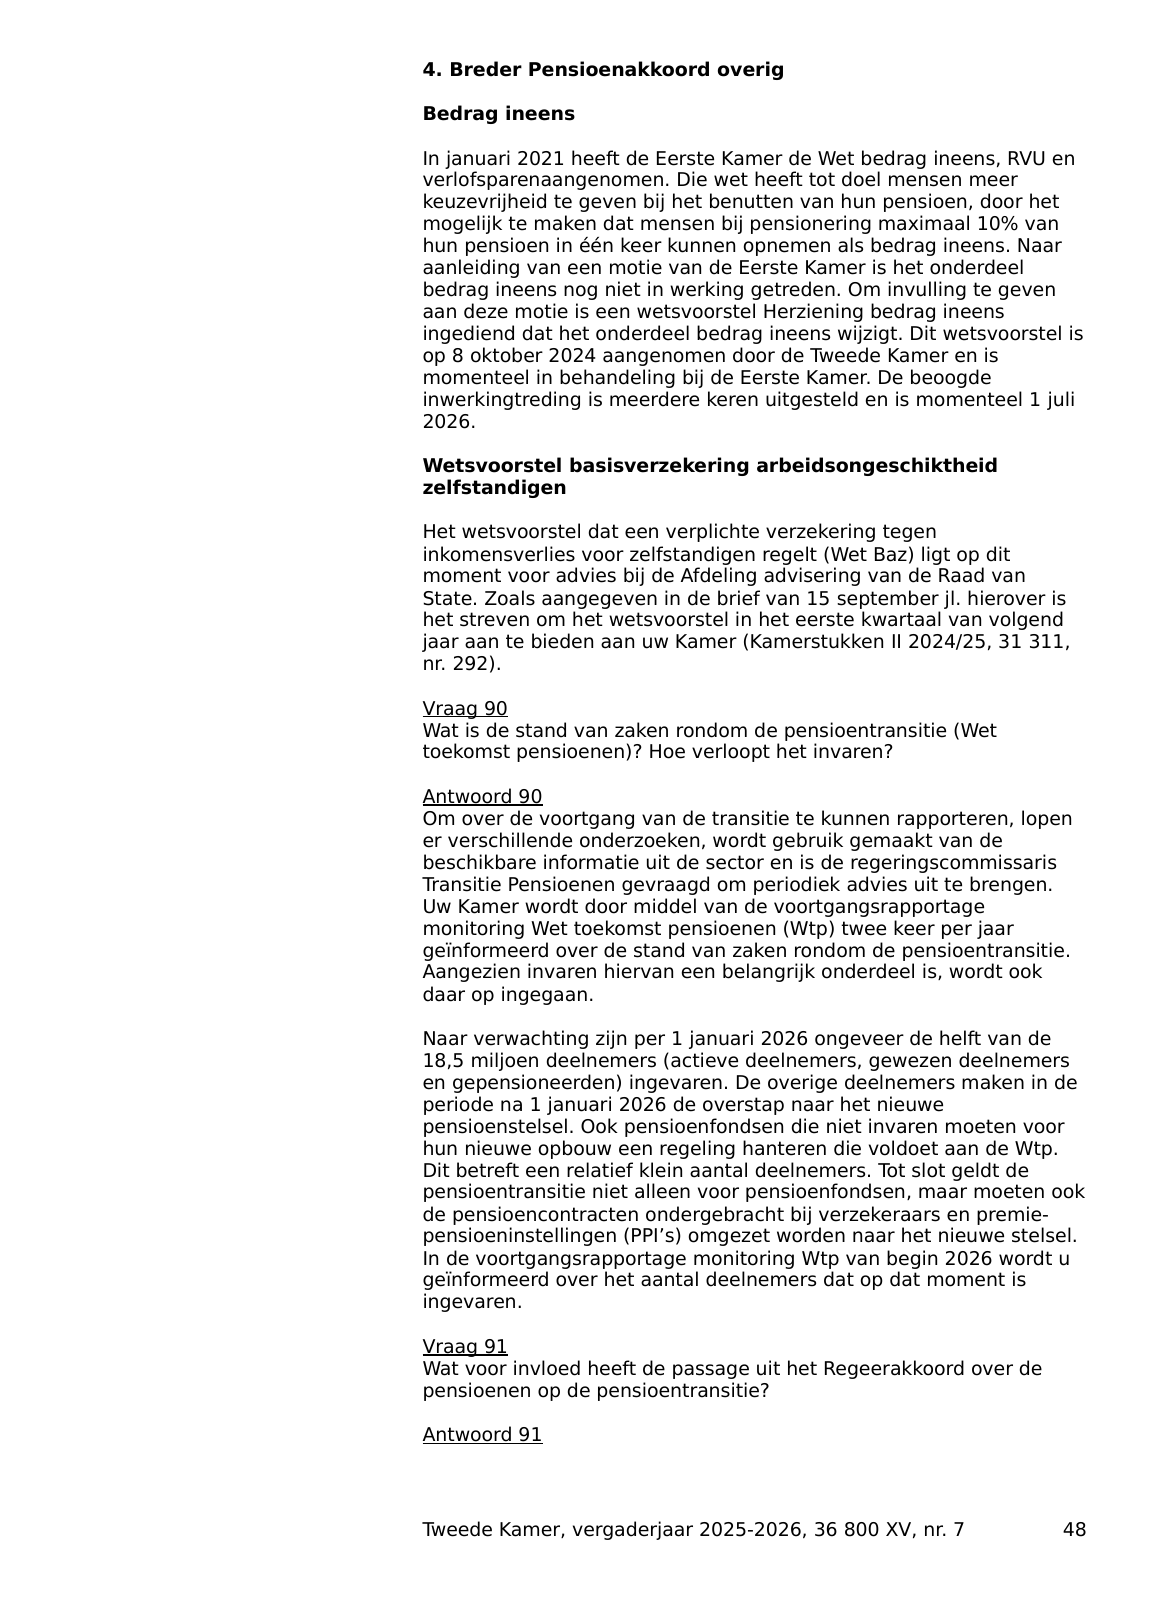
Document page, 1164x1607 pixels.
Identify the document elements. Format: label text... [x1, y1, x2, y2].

text Antwoord 90 [422, 786, 1087, 808]
subtitle Wetsvoorstel basisverzekering arbeidsongeschiktheid zelfstandigen [422, 455, 1087, 499]
text In januari 2021 heeft de Eerste Kamer de Wet bedrag ineens, RVU en verlofsparenaangenomen. Die wet heeft tot doel mensen meer keuzevrijheid te geven bij het benutten van hun pensioen, door het mogelijk te maken dat mensen bij pensionering maximaal 10% van hun pensioen in één keer kunnen opnemen als bedrag ineens. Naar aanleiding van een motie van de Eerste Kamer is het onderdeel bedrag ineens nog niet in werking getreden. Om invulling te geven aan deze motie is een wetsvoorstel Herziening bedrag ineens ingediend dat het onderdeel bedrag ineens wijzigt. Dit wetsvoorstel is op 8 oktober 2024 aangenomen door de Tweede Kamer en is momenteel in behandeling bij de Eerste Kamer. De beoogde inwerkingtreding is meerdere keren uitgesteld en is momenteel 1 juli 2026. [422, 147, 1087, 433]
text Om over de voortgang van de transitie te kunnen rapporteren, lopen er verschillende onderzoeken, wordt gebruik gemaakt van de beschikbare informatie uit de sector en is de regeringscommissaris Transitie Pensioenen gevraagd om periodiek advies uit te brengen. Uw Kamer wordt door middel van de voortgangsrapportage monitoring Wet toekomst pensioenen (Wtp) twee keer per jaar geïnformeerd over de stand van zaken rondom de pensioentransitie. Aangezien invaren hiervan een belangrijk onderdeel is, wordt ook daar op ingegaan. [422, 808, 1087, 1005]
text Vraag 90 [422, 697, 1087, 719]
text Vraag 91 [422, 1336, 1087, 1357]
text Antwoord 91 [422, 1424, 1087, 1446]
text Wat is de stand van zaken rondom de pensioentransitie (Wet toekomst pensioenen)? Hoe verloopt het invaren? [422, 719, 1087, 763]
text Naar verwachting zijn per 1 januari 2026 ongeveer de helft van de 18,5 miljoen deelnemers (actieve deelnemers, gewezen deelnemers en gepensioneerden) ingevaren. De overige deelnemers maken in de periode na 1 januari 2026 de overstap naar het nieuwe pensioenstelsel. Ook pensioenfondsen die niet invaren moeten voor hun nieuwe opbouw een regeling hanteren die voldoet aan de Wtp. Dit betreft een relatief klein aantal deelnemers. Tot slot geldt de pensioentransitie niet alleen voor pensioenfondsen, maar moeten ook de pensioencontracten ondergebracht bij verzekeraars en premie-pensioeninstellingen (PPI’s) omgezet worden naar het nieuwe stelsel. In de voortgangsrapportage monitoring Wtp van begin 2026 wordt u geïnformeerd over het aantal deelnemers dat op dat moment is ingevaren. [422, 1028, 1087, 1313]
subtitle 4. Breder Pensioenakkoord overig [422, 59, 1087, 81]
subtitle Bedrag ineens [422, 103, 1087, 125]
text Het wetsvoorstel dat een verplichte verzekering tegen inkomensverlies voor zelfstandigen regelt (Wet Baz) ligt op dit moment voor advies bij de Afdeling advisering van de Raad van State. Zoals aangegeven in de brief van 15 september jl. hierover is het streven om het wetsvoorstel in het eerste kwartaal van volgend jaar aan te bieden aan uw Kamer (Kamerstukken II 2024/25, 31 311, nr. 292). [422, 521, 1087, 675]
text Wat voor invloed heeft de passage uit het Regeerakkoord over de pensioenen op de pensioentransitie? [422, 1357, 1087, 1401]
